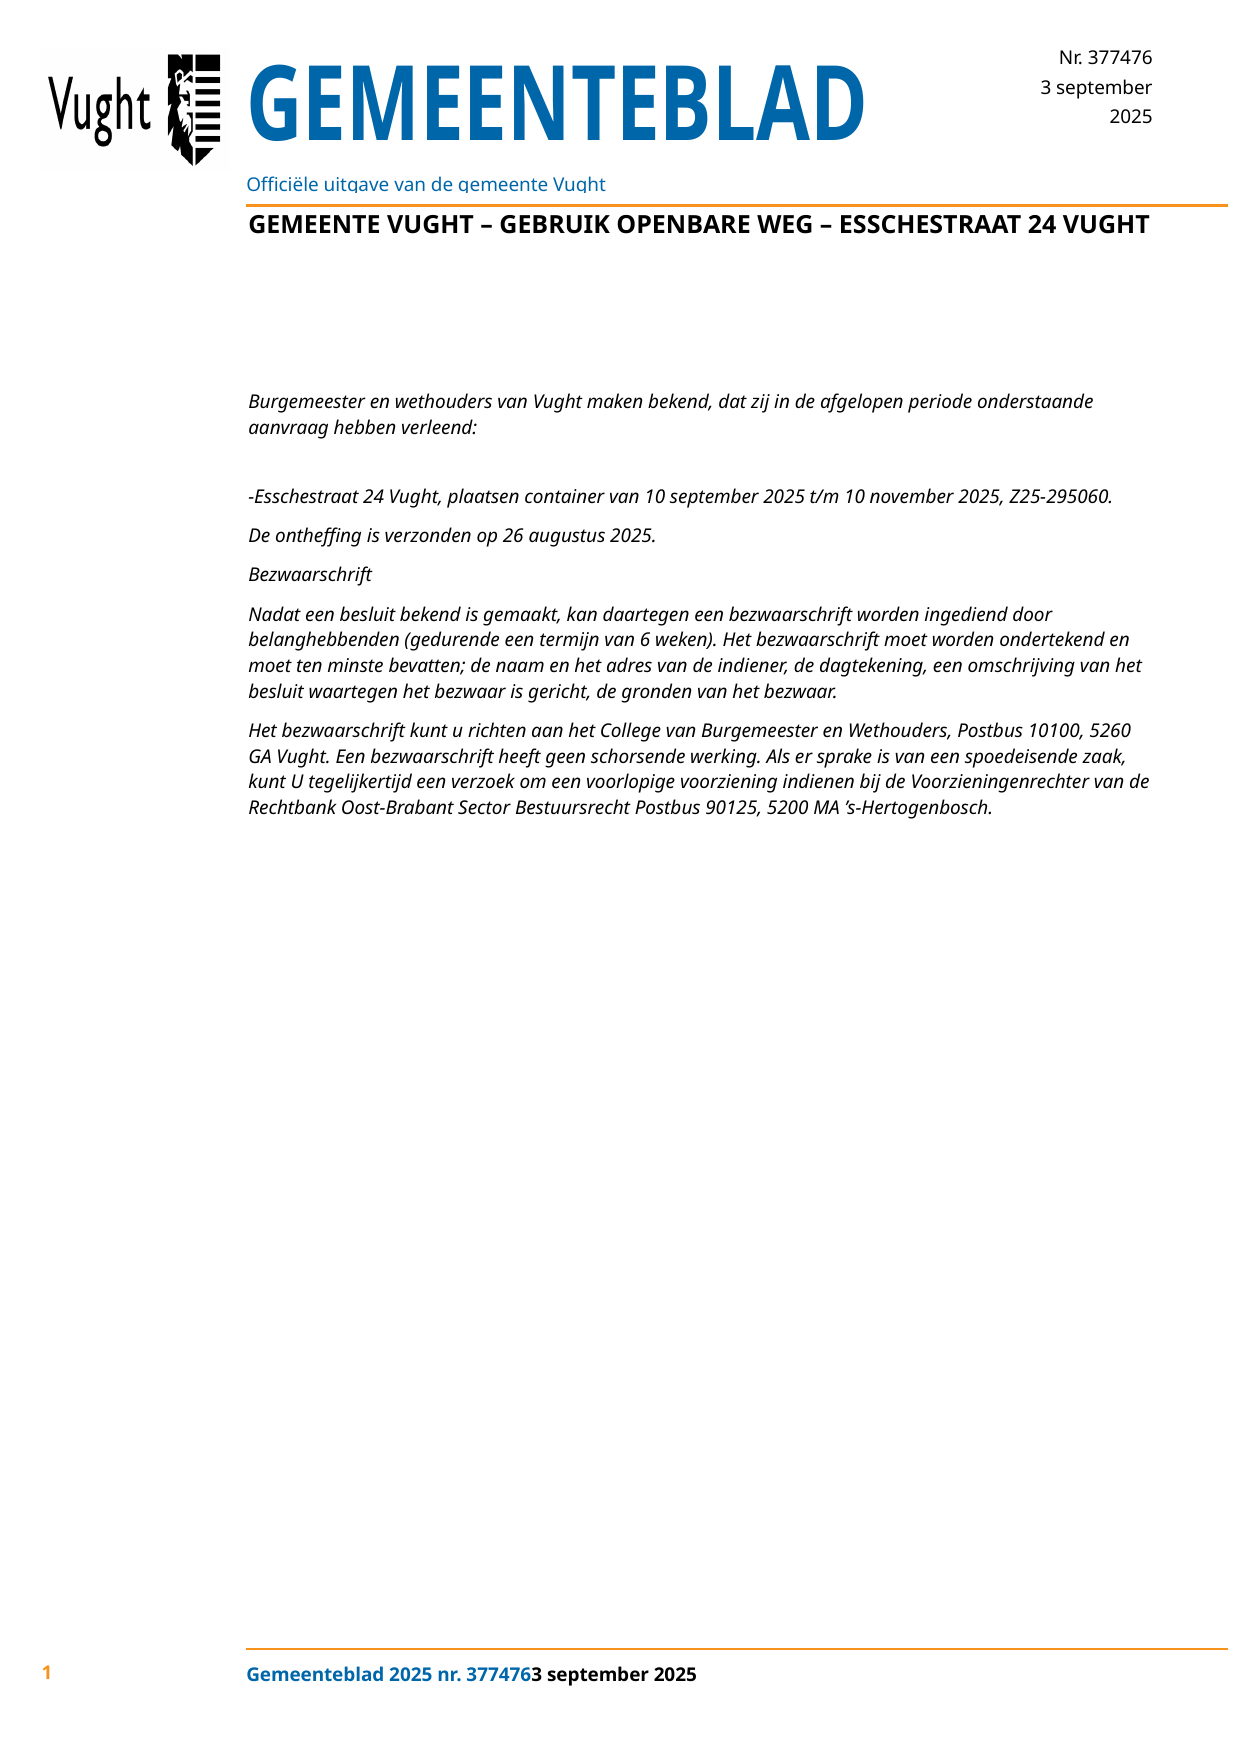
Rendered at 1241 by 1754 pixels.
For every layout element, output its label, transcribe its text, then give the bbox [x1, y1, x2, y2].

text -Esschestraat 24 Vught, plaatsen container van 10 september 2025 t/m 10 november 2025, Z25-295060. [248, 483, 1152, 509]
text De ontheffing is verzonden op 26 augustus 2025. [248, 522, 1152, 548]
text Nadat een besluit bekend is gemaakt, kan daartegen een bezwaarschrift worden ingediend door belanghebbenden (gedurende een termijn van 6 weken). Het bezwaarschrift moet worden ondertekend en moet ten minste bevatten; de naam en het adres van de indiener, de dagtekening, een omschrijving van het besluit waartegen het bezwaar is gericht, de gronden van het bezwaar. [248, 601, 1152, 704]
text Bezwaarschrift [248, 562, 1152, 587]
text Het bezwaarschrift kunt u richten aan het College van Burgemeester en Wethouders, Postbus 10100, 5260 GA Vught. Een bezwaarschrift heeft geen schorsende werking. Als er sprake is van een spoedeisende zaak, kunt U tegelijkertijd een verzoek om een voorlopige voorziening indienen bij de Voorzieningenrechter van de Rechtbank Oost-Brabant Sector Bestuursrecht Postbus 90125, 5200 MA ’s-Hertogenbosch. [248, 717, 1152, 820]
picture [41, 47, 231, 172]
text Burgemeester en wethouders van Vught maken bekend, dat zij in de afgelopen periode onderstaande aanvraag hebben verleend: [248, 388, 1152, 440]
text GEMEENTE VUGHT – GEBRUIK OPENBARE WEG – ESSCHESTRAAT 24 VUGHT [248, 207, 1152, 241]
